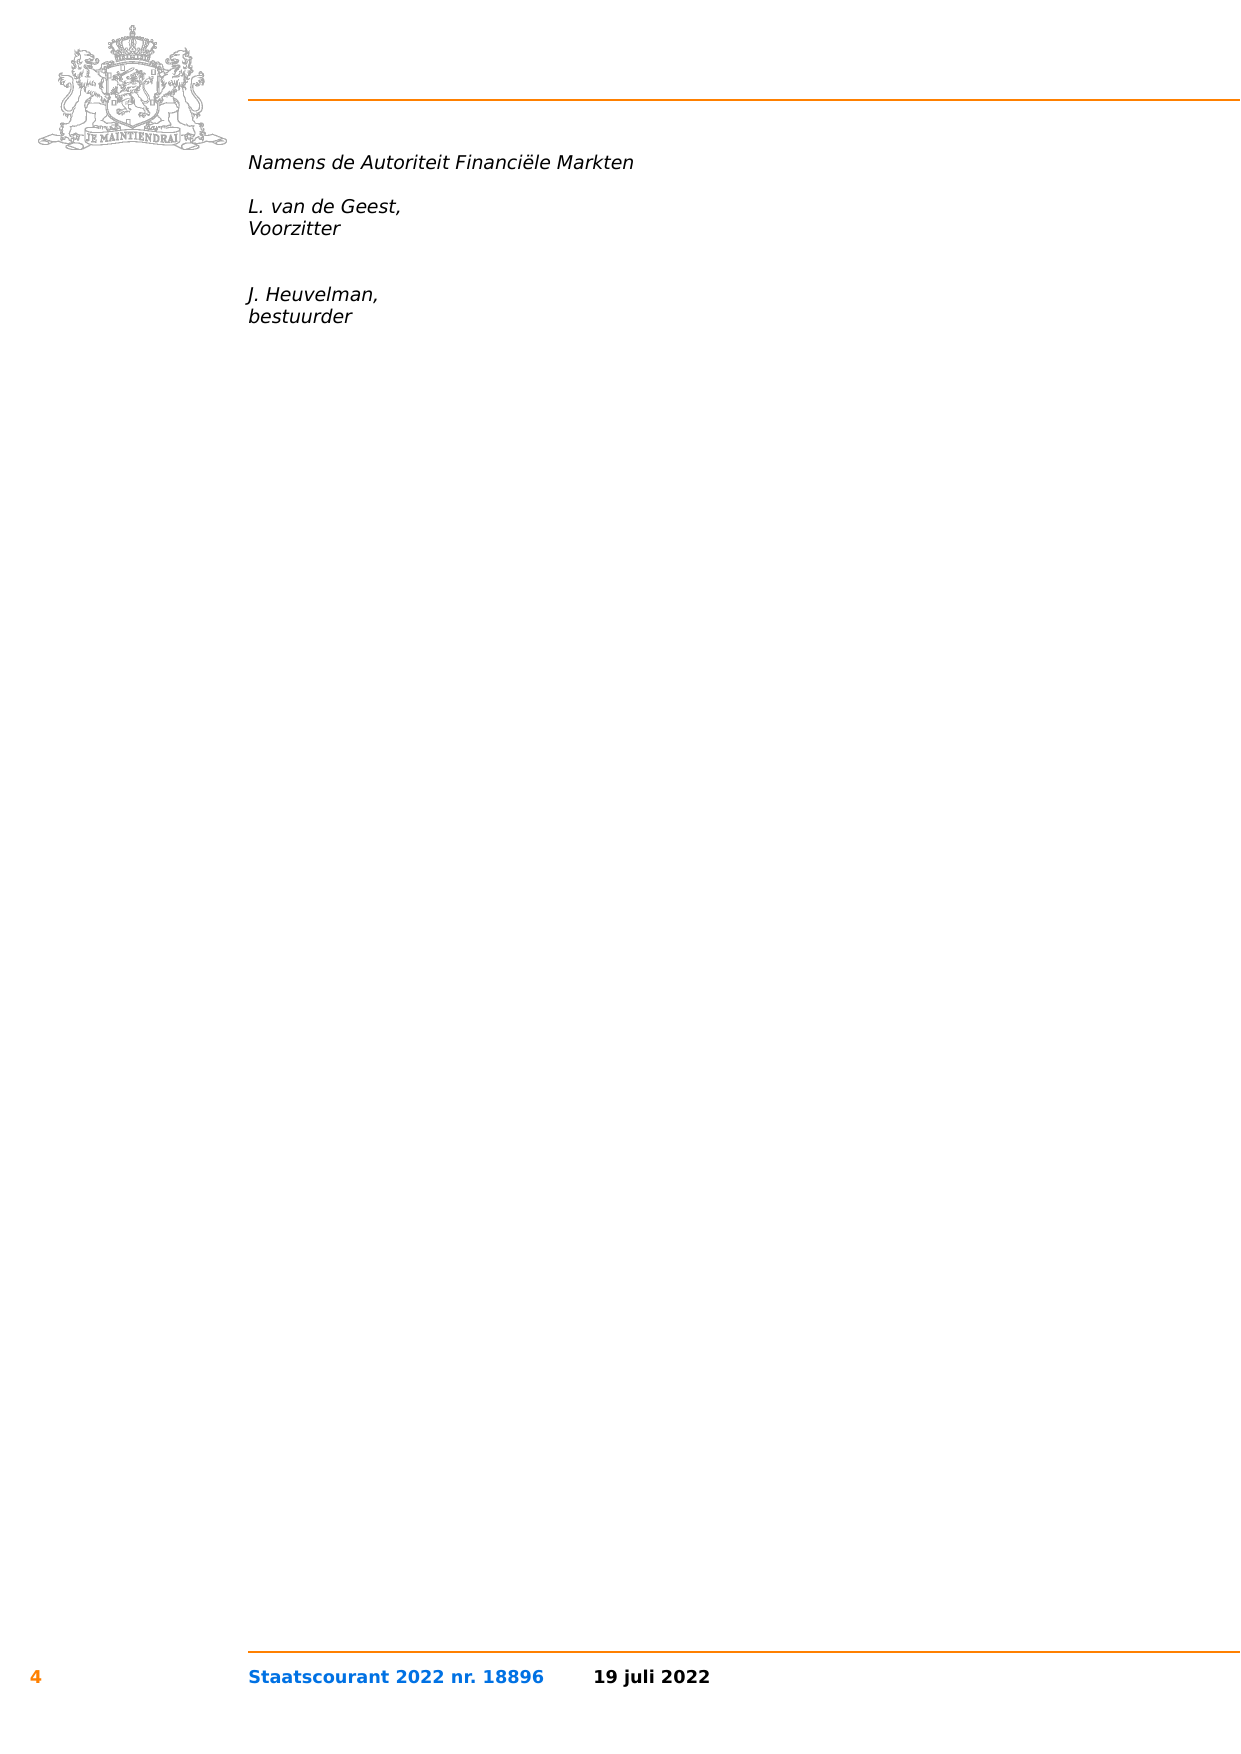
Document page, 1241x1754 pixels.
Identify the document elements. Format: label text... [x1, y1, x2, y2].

picture [38, 25, 227, 150]
text Namens de Autoriteit Financiële Markten L. van de Geest, Voorzitter [248, 130, 1163, 240]
text J. Heuvelman, bestuurder [248, 262, 1163, 328]
